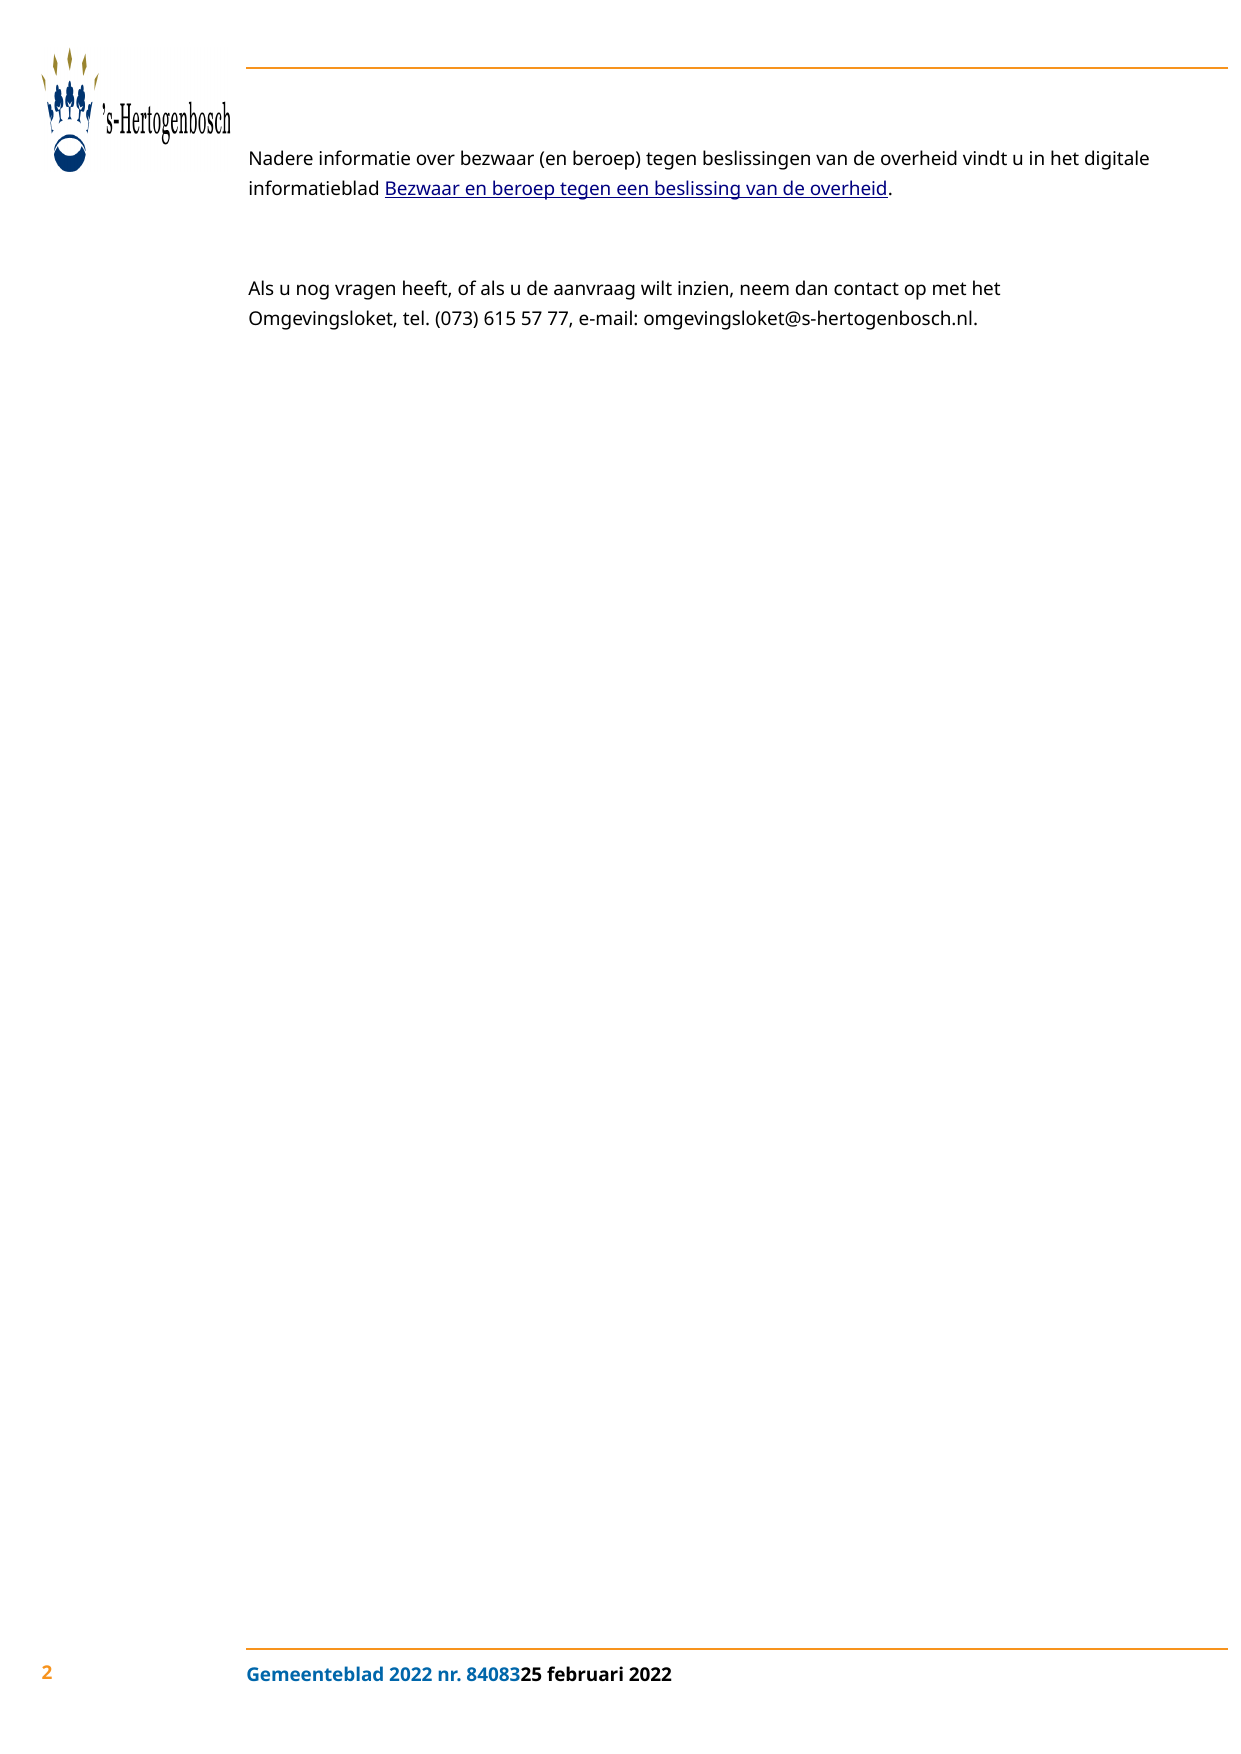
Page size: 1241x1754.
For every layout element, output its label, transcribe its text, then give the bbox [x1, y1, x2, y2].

picture [41, 47, 231, 172]
text Als u nog vragen heeft, of als u de aanvraag wilt inzien, neem dan contact op met het Omgevingsloket, tel. (073) 615 57 77, e-mail: omgevingsloket@s-hertogenbosch.nl. [248, 276, 1152, 331]
text Nadere informatie over bezwaar (en beroep) tegen beslissingen van de overheid vindt u in het digitale informatieblad Bezwaar en beroep tegen een beslissing van de overheid. [248, 145, 1152, 201]
